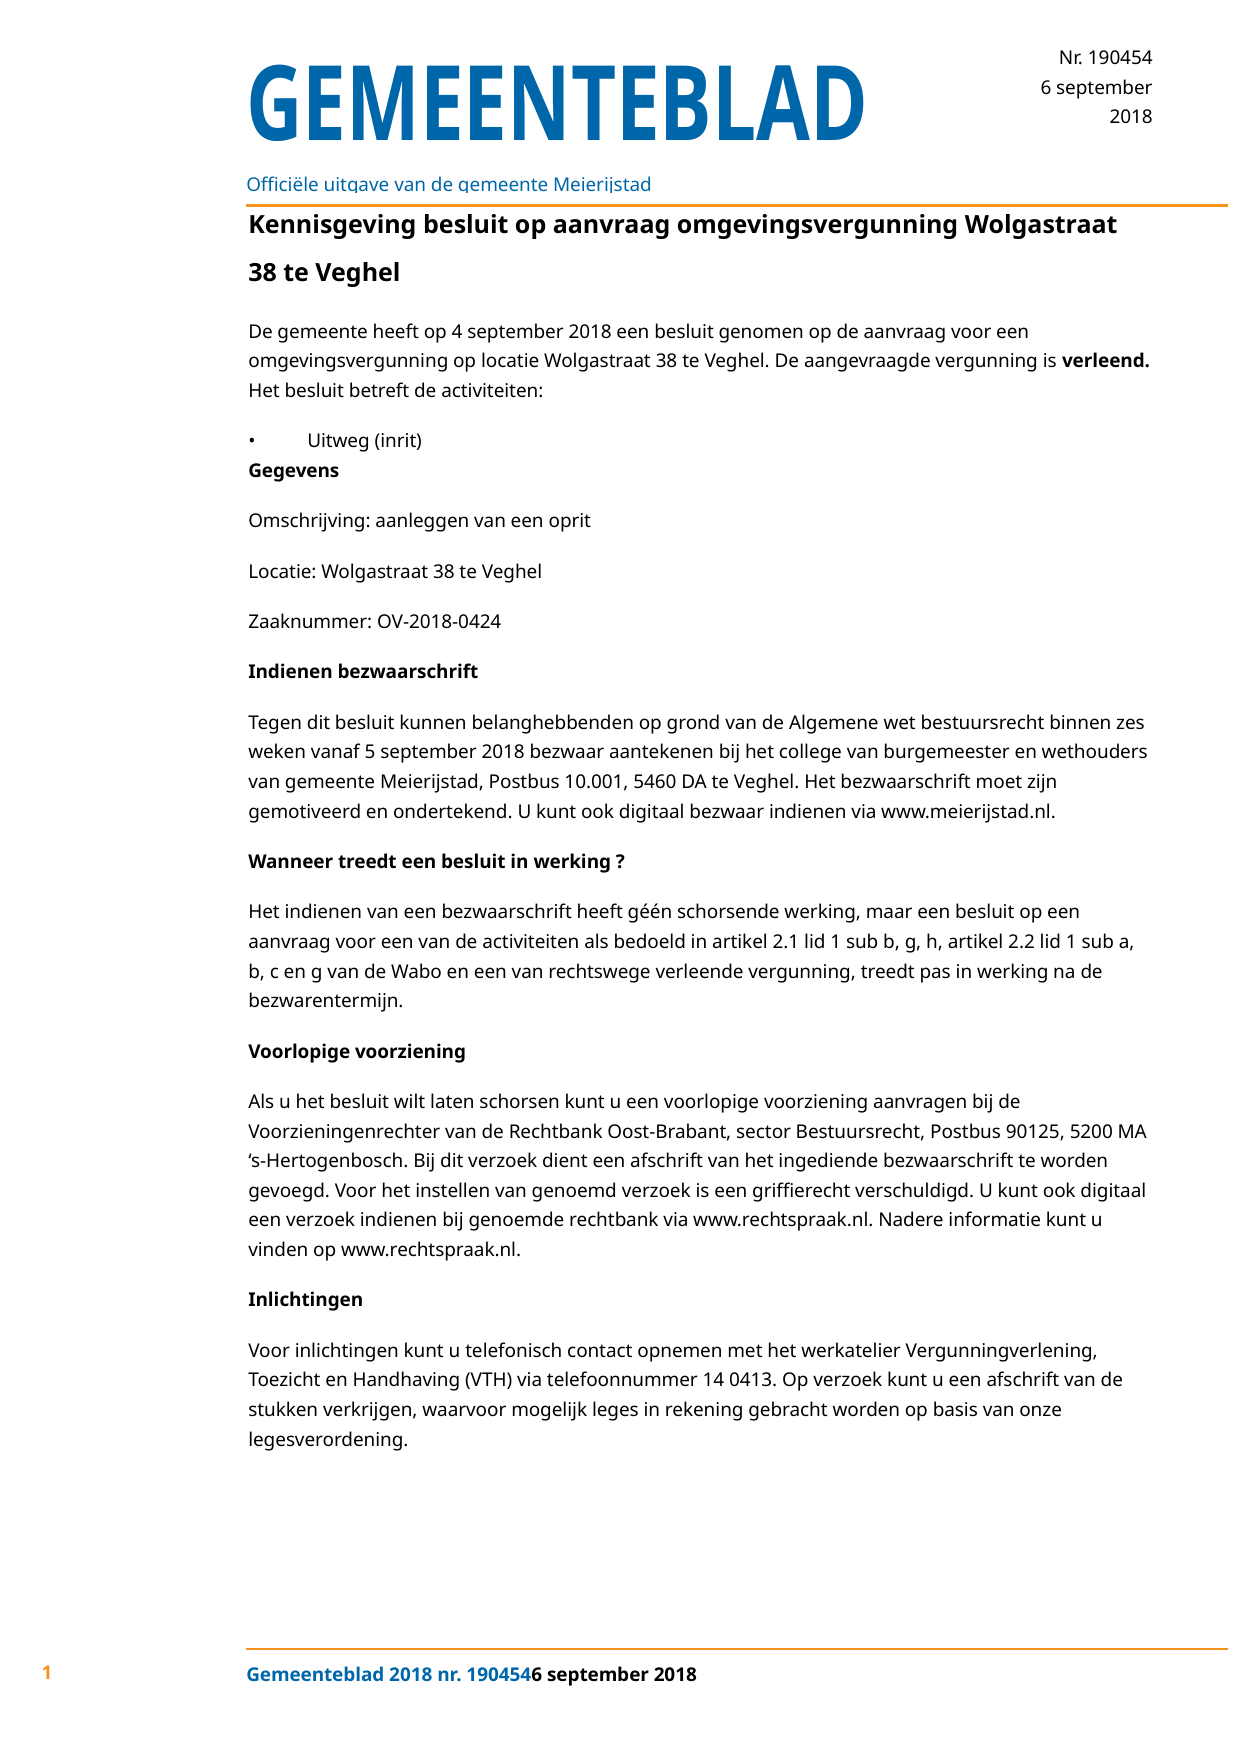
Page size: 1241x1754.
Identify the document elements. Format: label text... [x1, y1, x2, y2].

text Omschrijving: aanleggen van een oprit [248, 507, 1152, 533]
text Wanneer treedt een besluit in werking ? [248, 848, 1152, 874]
text Locatie: Wolgastraat 38 te Veghel [248, 558, 1152, 584]
text Zaaknummer: OV-2018-0424 [248, 608, 1152, 634]
list Uitweg (inrit) [248, 427, 1152, 453]
text Gegevens [248, 457, 1152, 483]
text Voorlopige voorziening [248, 1038, 1152, 1064]
text Het indienen van een bezwaarschrift heeft géén schorsende werking, maar een besluit op een aanvraag voor een van de activiteiten als bedoeld in artikel 2.1 lid 1 sub b, g, h, artikel 2.2 lid 1 sub a, b, c en g van de Wabo en een van rechtswege verleende vergunning, treedt pas in werking na de bezwarentermijn. [248, 899, 1152, 1013]
picture [41, 47, 231, 172]
text Kennisgeving besluit op aanvraag omgevingsvergunning Wolgastraat 38 te Veghel [248, 207, 1152, 288]
text Inlichtingen [248, 1287, 1152, 1312]
text Indienen bezwaarschrift [248, 659, 1152, 684]
text Als u het besluit wilt laten schorsen kunt u een voorlopige voorziening aanvragen bij de Voorzieningenrechter van de Rechtbank Oost-Brabant, sector Bestuursrecht, Postbus 90125, 5200 MA ‘s-Hertogenbosch. Bij dit verzoek dient een afschrift van het ingediende bezwaarschrift te worden gevoegd. Voor het instellen van genoemd verzoek is een griffierecht verschuldigd. U kunt ook digitaal een verzoek indienen bij genoemde rechtbank via www.rechtspraak.nl. Nadere informatie kunt u vinden op www.rechtspraak.nl. [248, 1088, 1152, 1262]
text Tegen dit besluit kunnen belanghebbenden op grond van de Algemene wet bestuursrecht binnen zes weken vanaf 5 september 2018 bezwaar aantekenen bij het college van burgemeester en wethouders van gemeente Meierijstad, Postbus 10.001, 5460 DA te Veghel. Het bezwaarschrift moet zijn gemotiveerd en ondertekend. U kunt ook digitaal bezwaar indienen via www.meierijstad.nl. [248, 709, 1152, 824]
text Voor inlichtingen kunt u telefonisch contact opnemen met het werkatelier Vergunningverlening, Toezicht en Handhaving (VTH) via telefoonnummer 14 0413. Op verzoek kunt u een afschrift van de stukken verkrijgen, waarvoor mogelijk leges in rekening gebracht worden op basis van onze legesverordening. [248, 1337, 1152, 1452]
text De gemeente heeft op 4 september 2018 een besluit genomen op de aanvraag voor een omgevingsvergunning op locatie Wolgastraat 38 te Veghel. De aangevraagde vergunning is verleend. Het besluit betreft de activiteiten: [248, 318, 1152, 403]
